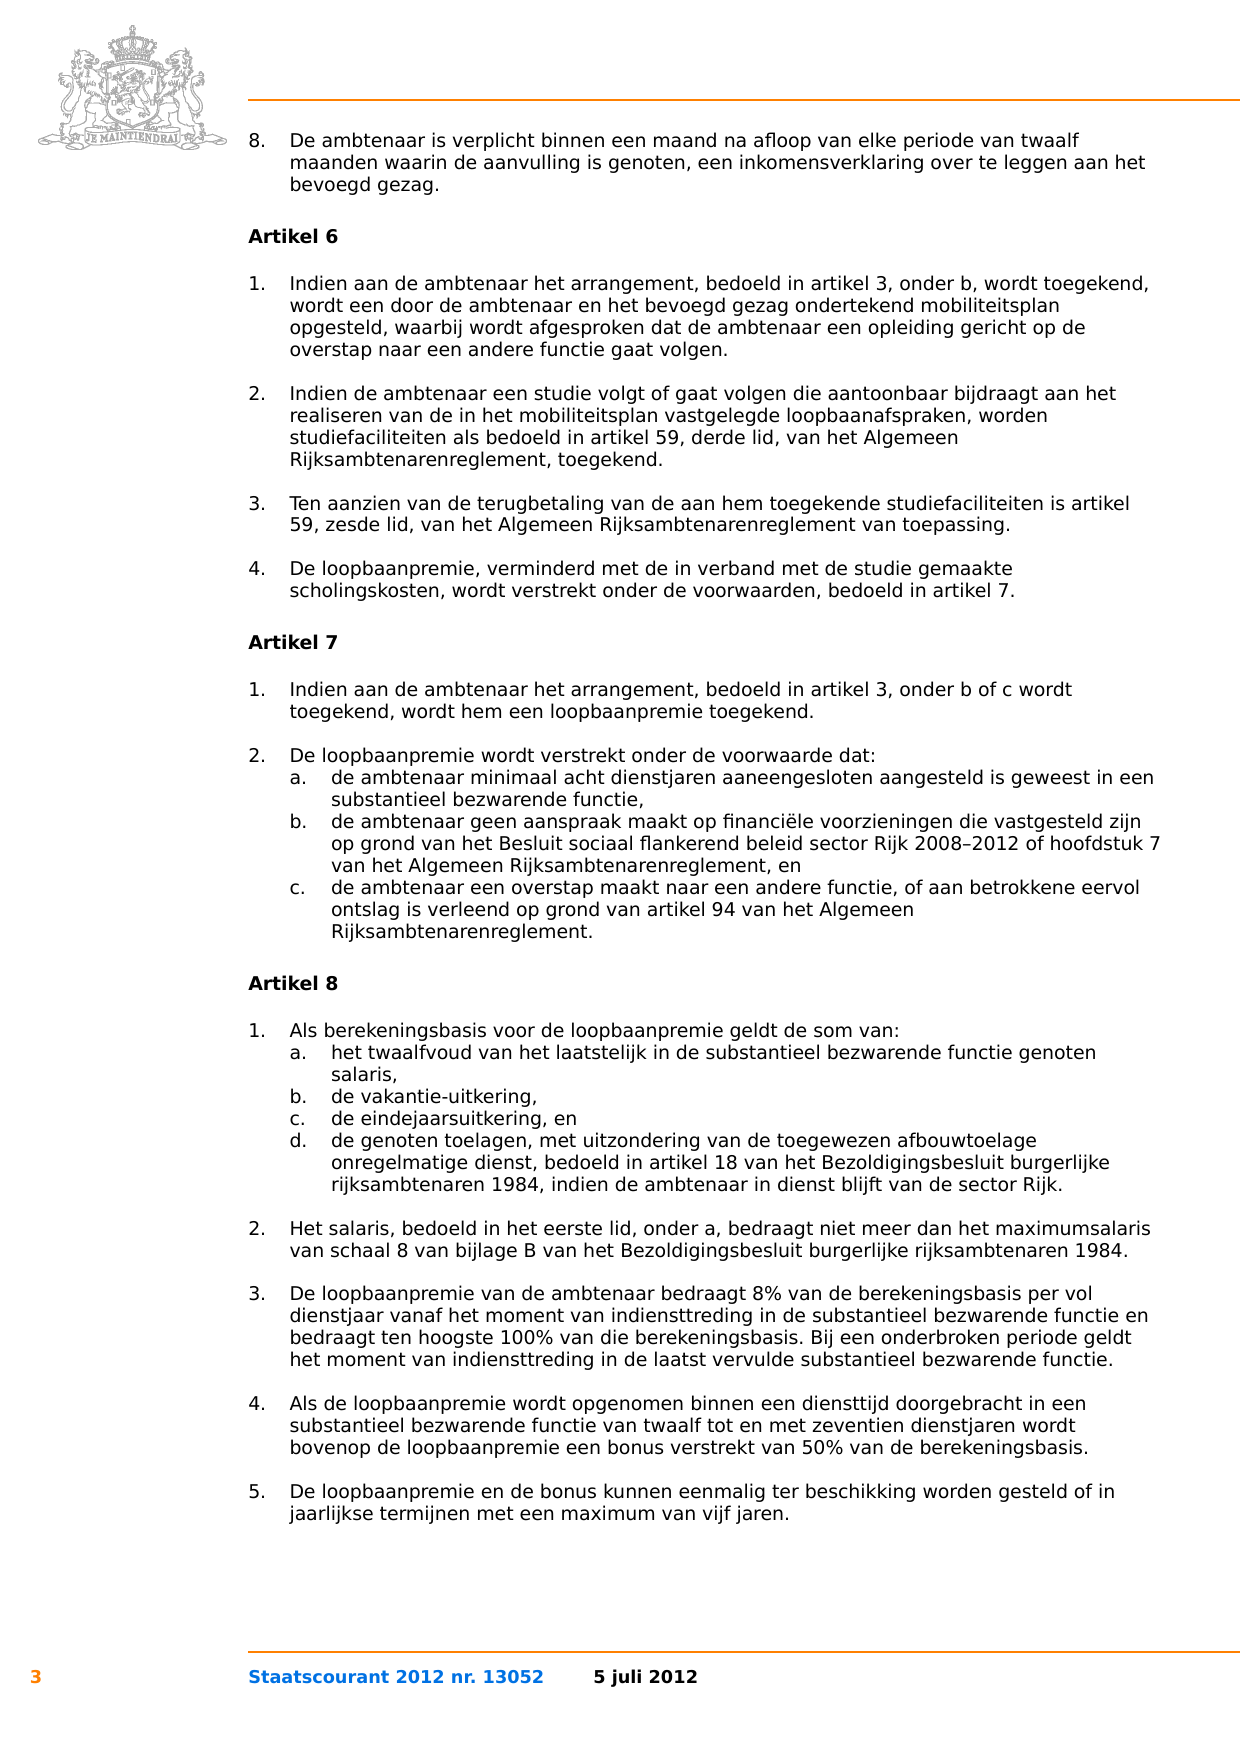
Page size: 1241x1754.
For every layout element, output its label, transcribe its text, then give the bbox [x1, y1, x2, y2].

text 4. Als de loopbaanpremie wordt opgenomen binnen een diensttijd doorgebracht in een substantieel bezwarende functie van twaalf tot en met zeventien dienstjaren wordt bovenop de loopbaanpremie een bonus verstrekt van 50% van de berekeningsbasis. [248, 1393, 1163, 1459]
text 4. De loopbaanpremie, verminderd met de in verband met de studie gemaakte scholingskosten, wordt verstrekt onder de voorwaarden, bedoeld in artikel 7. [248, 558, 1163, 602]
text 8. De ambtenaar is verplicht binnen een maand na afloop van elke periode van twaalf maanden waarin de aanvulling is genoten, een inkomensverklaring over te leggen aan het bevoegd gezag. [248, 130, 1163, 196]
text 3. Ten aanzien van de terugbetaling van de aan hem toegekende studiefaciliteiten is artikel 59, zesde lid, van het Algemeen Rijksambtenarenreglement van toepassing. [248, 492, 1163, 536]
text 1. Indien aan de ambtenaar het arrangement, bedoeld in artikel 3, onder b, wordt toegekend, wordt een door de ambtenaar en het bevoegd gezag ondertekend mobiliteitsplan opgesteld, waarbij wordt afgesproken dat de ambtenaar een opleiding gericht op de overstap naar een andere functie gaat volgen. [248, 273, 1163, 361]
text 2. Indien de ambtenaar een studie volgt of gaat volgen die aantoonbaar bijdraagt aan het realiseren van de in het mobiliteitsplan vastgelegde loopbaanafspraken, worden studiefaciliteiten als bedoeld in artikel 59, derde lid, van het Algemeen Rijksambtenarenreglement, toegekend. [248, 383, 1163, 471]
text 3. De loopbaanpremie van de ambtenaar bedraagt 8% van de berekeningsbasis per vol dienstjaar vanaf het moment van indiensttreding in de substantieel bezwarende functie en bedraagt ten hoogste 100% van die berekeningsbasis. Bij een onderbroken periode geldt het moment van indiensttreding in de laatst vervulde substantieel bezwarende functie. [248, 1283, 1163, 1371]
text 2. De loopbaanpremie wordt verstrekt onder de voorwaarde dat: [248, 745, 1163, 767]
text b. de vakantie-uitkering, [289, 1086, 1163, 1108]
subtitle Artikel 6 [248, 226, 1163, 248]
text 1. Als berekeningsbasis voor de loopbaanpremie geldt de som van: [248, 1020, 1163, 1042]
text b. de ambtenaar geen aanspraak maakt op financiële voorzieningen die vastgesteld zijn op grond van het Besluit sociaal flankerend beleid sector Rijk 2008–2012 of hoofdstuk 7 van het Algemeen Rijksambtenarenreglement, en [289, 811, 1163, 877]
text 5. De loopbaanpremie en de bonus kunnen eenmalig ter beschikking worden gesteld of in jaarlijkse termijnen met een maximum van vijf jaren. [248, 1481, 1163, 1525]
picture [38, 25, 227, 150]
text 2. Het salaris, bedoeld in het eerste lid, onder a, bedraagt niet meer dan het maximumsalaris van schaal 8 van bijlage B van het Bezoldigingsbesluit burgerlijke rijksambtenaren 1984. [248, 1217, 1163, 1261]
subtitle Artikel 8 [248, 973, 1163, 995]
subtitle Artikel 7 [248, 632, 1163, 654]
text c. de eindejaarsuitkering, en [289, 1108, 1163, 1130]
text a. de ambtenaar minimaal acht dienstjaren aaneengesloten aangesteld is geweest in een substantieel bezwarende functie, [289, 767, 1163, 811]
text 1. Indien aan de ambtenaar het arrangement, bedoeld in artikel 3, onder b of c wordt toegekend, wordt hem een loopbaanpremie toegekend. [248, 679, 1163, 723]
text d. de genoten toelagen, met uitzondering van de toegewezen afbouwtoelage onregelmatige dienst, bedoeld in artikel 18 van het Bezoldigingsbesluit burgerlijke rijksambtenaren 1984, indien de ambtenaar in dienst blijft van de sector Rijk. [289, 1130, 1163, 1196]
text c. de ambtenaar een overstap maakt naar een andere functie, of aan betrokkene eervol ontslag is verleend op grond van artikel 94 van het Algemeen Rijksambtenarenreglement. [289, 877, 1163, 943]
text a. het twaalfvoud van het laatstelijk in de substantieel bezwarende functie genoten salaris, [289, 1042, 1163, 1086]
